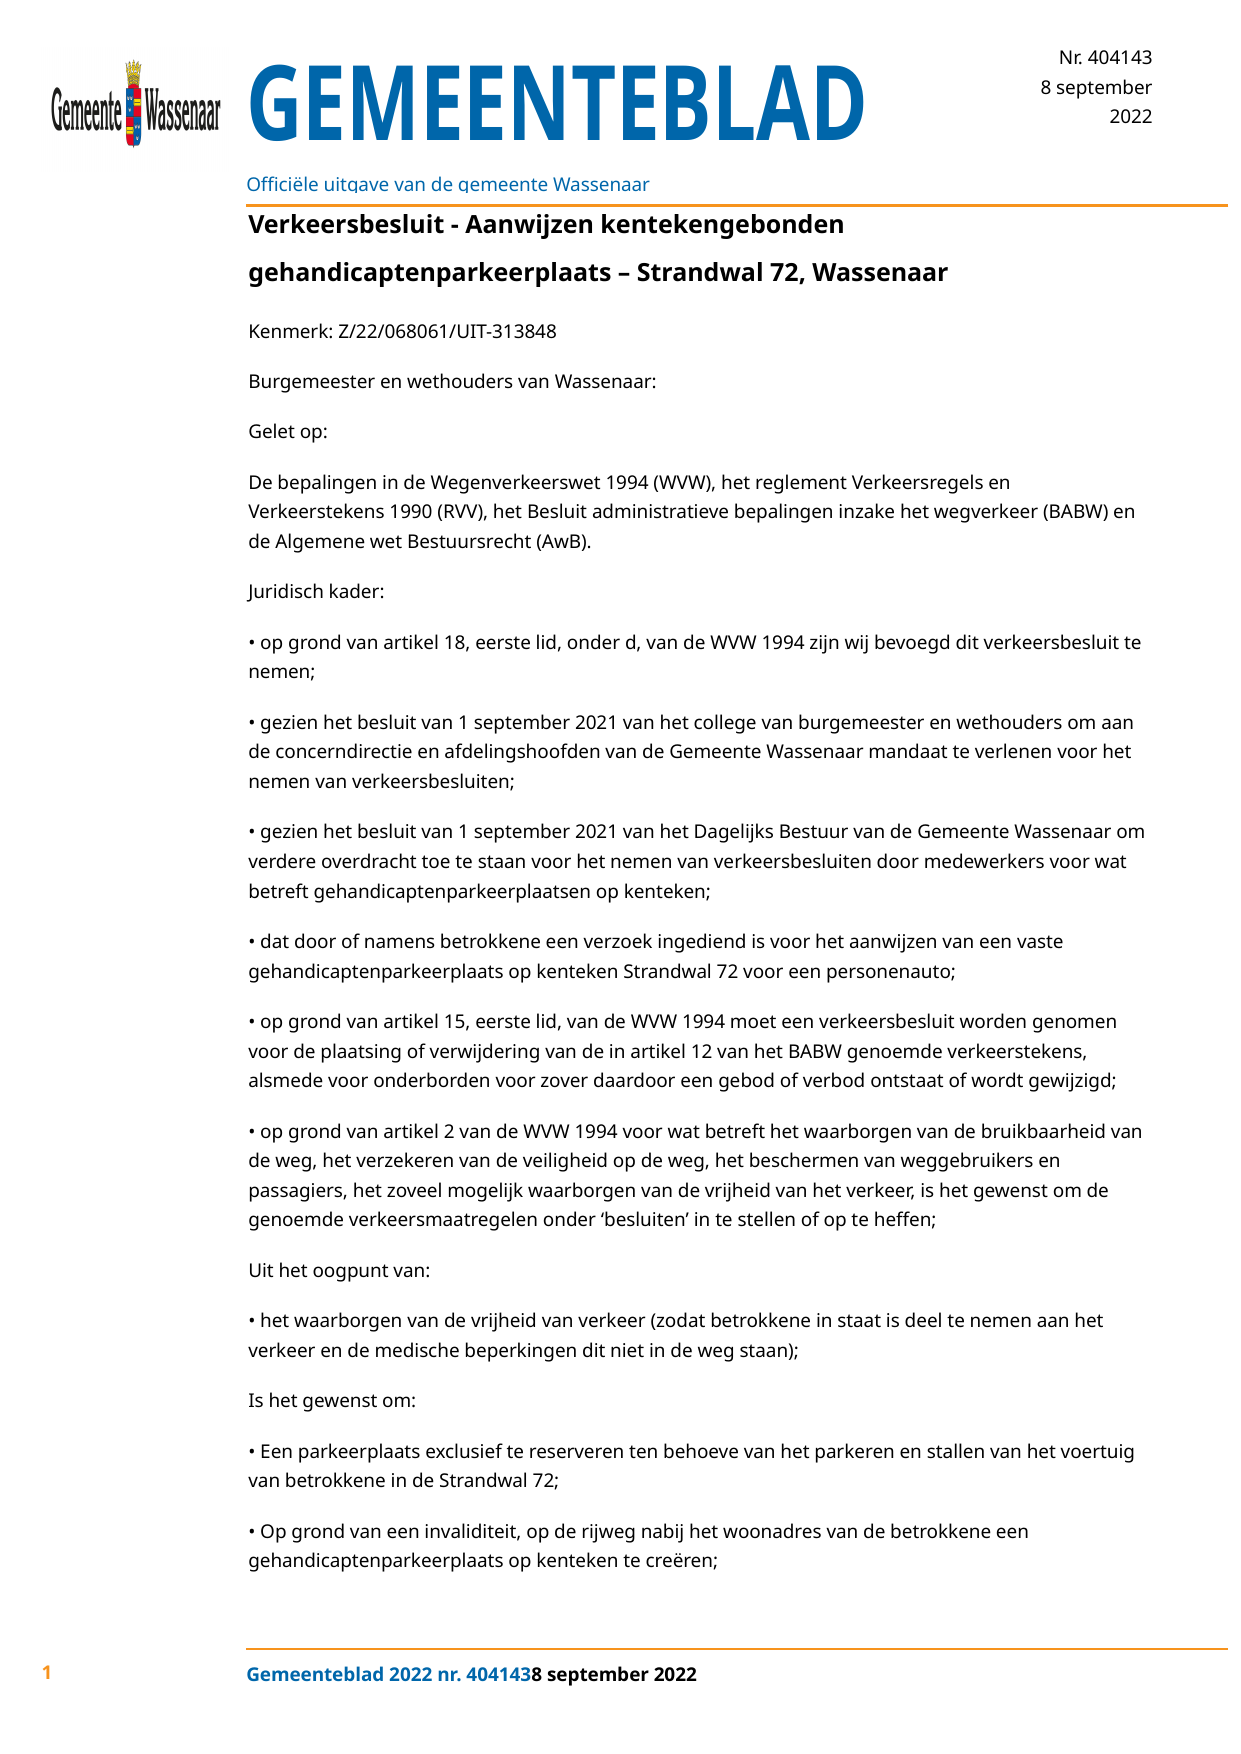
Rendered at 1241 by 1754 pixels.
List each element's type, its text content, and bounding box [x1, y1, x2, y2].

text • op grond van artikel 2 van de WVW 1994 voor wat betreft het waarborgen van de bruikbaarheid van de weg, het verzekeren van de veiligheid op de weg, het beschermen van weggebruikers en passagiers, het zoveel mogelijk waarborgen van de vrijheid van het verkeer, is het gewenst om de genoemde verkeersmaatregelen onder ‘besluiten’ in te stellen of op te heffen; [248, 1118, 1152, 1232]
text Verkeersbesluit - Aanwijzen kentekengebonden gehandicaptenparkeerplaats – Strandwal 72, Wassenaar [248, 207, 1152, 288]
text • dat door of namens betrokkene een verzoek ingediend is voor het aanwijzen van een vaste gehandicaptenparkeerplaats op kenteken Strandwal 72 voor een personenauto; [248, 928, 1152, 984]
text • het waarborgen van de vrijheid van verkeer (zodat betrokkene in staat is deel te nemen aan het verkeer en de medische beperkingen dit niet in de weg staan); [248, 1307, 1152, 1363]
text • Een parkeerplaats exclusief te reserveren ten behoeve van het parkeren en stallen van het voertuig van betrokkene in de Strandwal 72; [248, 1438, 1152, 1493]
text Uit het oogpunt van: [248, 1257, 1152, 1283]
text • Op grond van een invaliditeit, op de rijweg nabij het woonadres van de betrokkene een gehandicaptenparkeerplaats op kenteken te creëren; [248, 1518, 1152, 1573]
text Kenmerk: Z/22/068061/UIT-313848 [248, 318, 1152, 344]
text Is het gewenst om: [248, 1387, 1152, 1413]
text • op grond van artikel 18, eerste lid, onder d, van de WVW 1994 zijn wij bevoegd dit verkeersbesluit te nemen; [248, 629, 1152, 684]
text • op grond van artikel 15, eerste lid, van de WVW 1994 moet een verkeersbesluit worden genomen voor de plaatsing of verwijdering van de in artikel 12 van het BABW genoemde verkeerstekens, alsmede voor onderborden voor zover daardoor een gebod of verbod ontstaat of wordt gewijzigd; [248, 1008, 1152, 1093]
text • gezien het besluit van 1 september 2021 van het college van burgemeester en wethouders om aan de concerndirectie en afdelingshoofden van de Gemeente Wassenaar mandaat te verlenen voor het nemen van verkeersbesluiten; [248, 709, 1152, 794]
text De bepalingen in de Wegenverkeerswet 1994 (WVW), het reglement Verkeersregels en Verkeerstekens 1990 (RVV), het Besluit administratieve bepalingen inzake het wegverkeer (BABW) en de Algemene wet Bestuursrecht (AwB). [248, 469, 1152, 554]
text Gelet op: [248, 419, 1152, 444]
picture [41, 47, 231, 172]
text • gezien het besluit van 1 september 2021 van het Dagelijks Bestuur van de Gemeente Wassenaar om verdere overdracht toe te staan voor het nemen van verkeersbesluiten door medewerkers voor wat betreft gehandicaptenparkeerplaatsen op kenteken; [248, 819, 1152, 904]
text Juridisch kader: [248, 579, 1152, 604]
text Burgemeester en wethouders van Wassenaar: [248, 368, 1152, 394]
